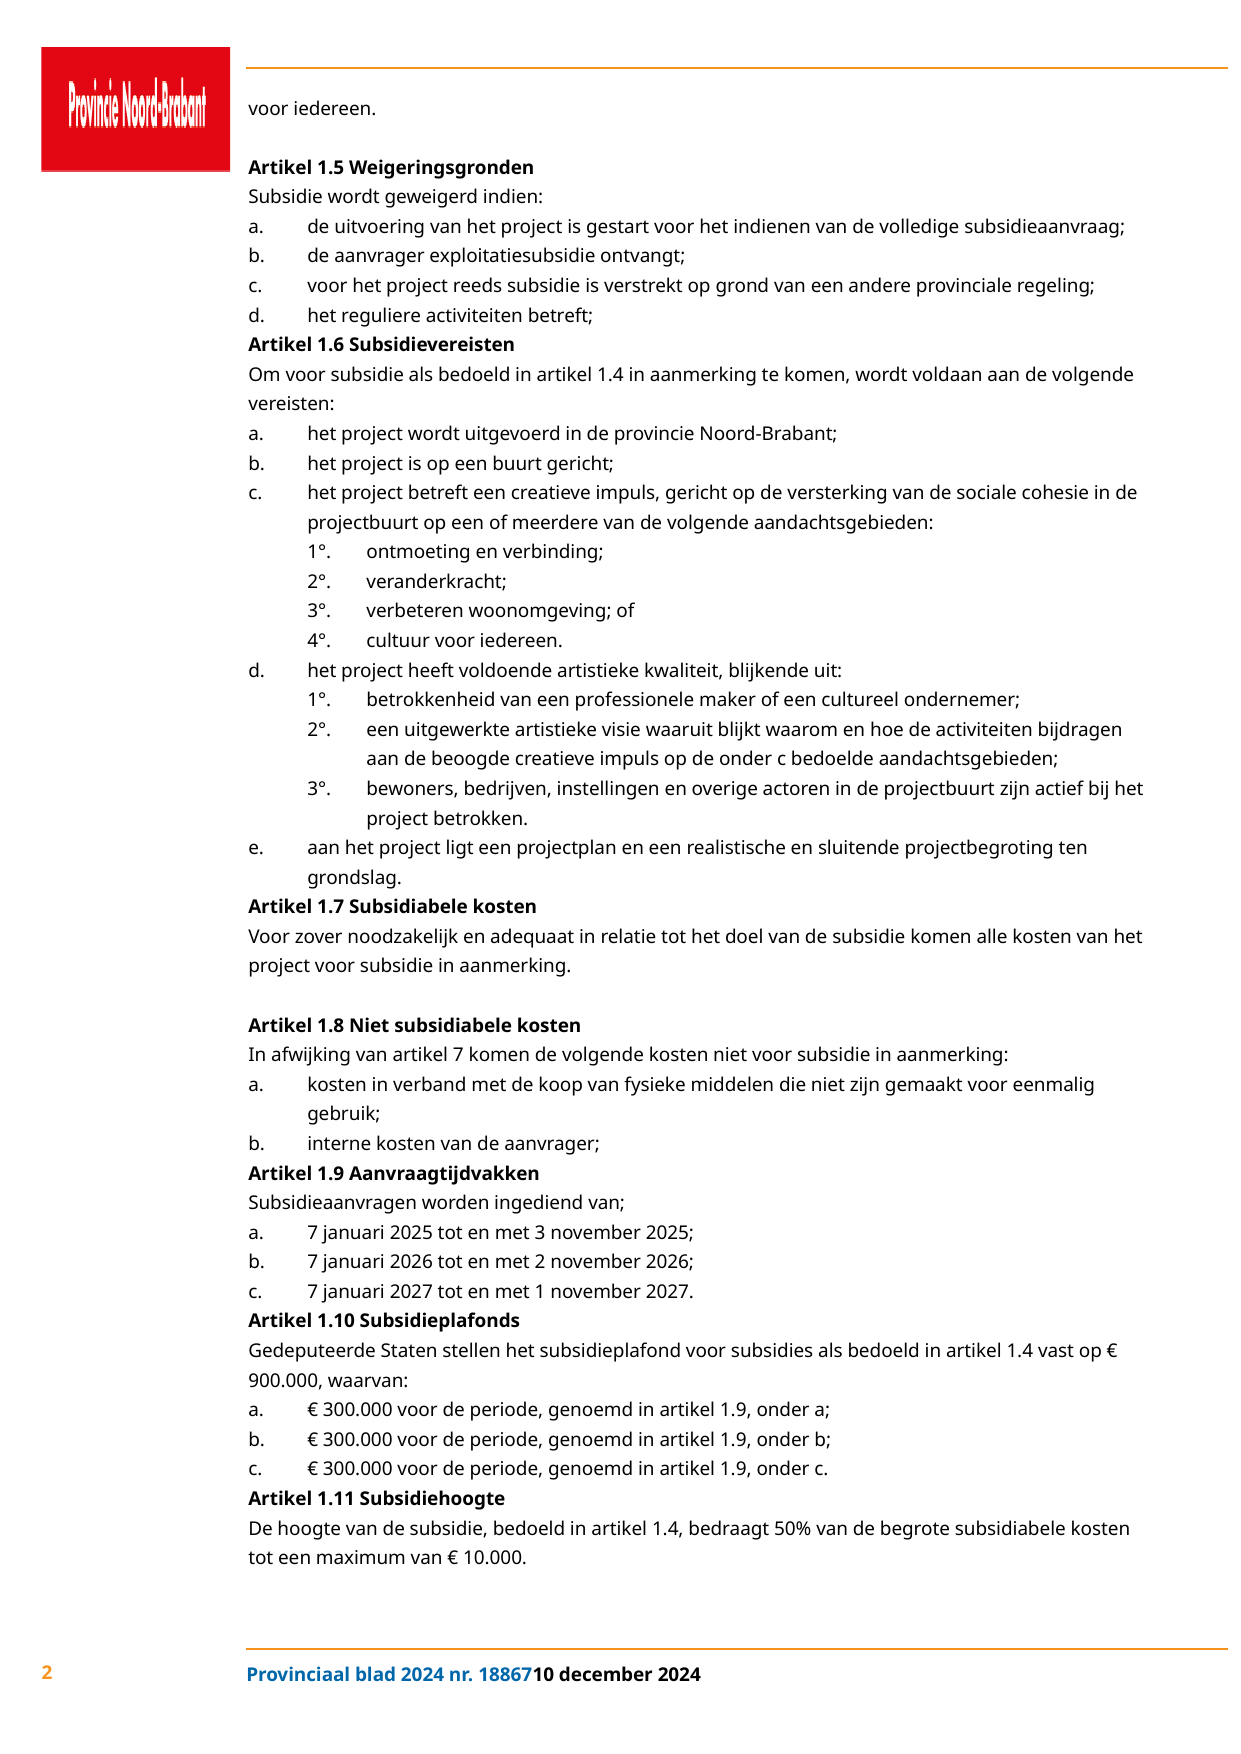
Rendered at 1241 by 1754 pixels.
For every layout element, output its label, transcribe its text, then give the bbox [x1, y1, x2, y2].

list betrokkenheid van een professionele maker of een cultureel ondernemer; [307, 686, 1152, 712]
list een uitgewerkte artistieke visie waaruit blijkt waarom en hoe de activiteiten bijdragen aan de beoogde creatieve impuls op de onder c bedoelde aandachtsgebieden; [307, 716, 1152, 771]
list kosten in verband met de koop van fysieke middelen die niet zijn gemaakt voor eenmalig gebruik; [248, 1071, 1152, 1126]
text Gedeputeerde Staten stellen het subsidieplafond voor subsidies als bedoeld in artikel 1.4 vast op € 900.000, waarvan: [248, 1337, 1152, 1393]
list de aanvrager exploitatiesubsidie ontvangt; [248, 243, 1152, 268]
list het project betreft een creatieve impuls, gericht op de versterking van de sociale cohesie in de projectbuurt op een of meerdere van de volgende aandachtsgebieden: [248, 479, 1152, 535]
text De hoogte van de subsidie, bedoeld in artikel 1.4, bedraagt 50% van de begrote subsidiabele kosten tot een maximum van € 10.000. [248, 1515, 1152, 1570]
text voor iedereen. [248, 95, 1152, 121]
text Artikel 1.6 Subsidievereisten [248, 331, 1152, 357]
list cultuur voor iedereen. [307, 627, 1152, 653]
text Artikel 1.7 Subsidiabele kosten [248, 893, 1152, 919]
list het project is op een buurt gericht; [248, 450, 1152, 476]
text Artikel 1.9 Aanvraagtijdvakken [248, 1160, 1152, 1186]
list veranderkracht; [307, 568, 1152, 594]
list aan het project ligt een projectplan en een realistische en sluitende projectbegroting ten grondslag. [248, 834, 1152, 890]
text Artikel 1.8 Niet subsidiabele kosten [248, 1012, 1152, 1038]
picture [41, 47, 231, 172]
list 7 januari 2027 tot en met 1 november 2027. [248, 1278, 1152, 1304]
text Voor zover noodzakelijk en adequaat in relatie tot het doel van de subsidie komen alle kosten van het project voor subsidie in aanmerking. [248, 923, 1152, 978]
list het project wordt uitgevoerd in de provincie Noord-Brabant; [248, 420, 1152, 446]
text Subsidie wordt geweigerd indien: [248, 183, 1152, 209]
list het reguliere activiteiten betreft; [248, 302, 1152, 328]
list 7 januari 2026 tot en met 2 november 2026; [248, 1248, 1152, 1274]
list ontmoeting en verbinding; [307, 538, 1152, 564]
list € 300.000 voor de periode, genoemd in artikel 1.9, onder c. [248, 1456, 1152, 1481]
list de uitvoering van het project is gestart voor het indienen van de volledige subsidieaanvraag; [248, 213, 1152, 239]
text In afwijking van artikel 7 komen de volgende kosten niet voor subsidie in aanmerking: [248, 1041, 1152, 1067]
list het project heeft voldoende artistieke kwaliteit, blijkende uit: [248, 657, 1152, 683]
text Artikel 1.10 Subsidieplafonds [248, 1308, 1152, 1333]
list € 300.000 voor de periode, genoemd in artikel 1.9, onder b; [248, 1426, 1152, 1452]
text Artikel 1.11 Subsidiehoogte [248, 1485, 1152, 1511]
list € 300.000 voor de periode, genoemd in artikel 1.9, onder a; [248, 1396, 1152, 1422]
list bewoners, bedrijven, instellingen en overige actoren in de projectbuurt zijn actief bij het project betrokken. [307, 775, 1152, 831]
list interne kosten van de aanvrager; [248, 1130, 1152, 1156]
list 7 januari 2025 tot en met 3 november 2025; [248, 1219, 1152, 1245]
list verbeteren woonomgeving; of [307, 598, 1152, 623]
text Subsidieaanvragen worden ingediend van; [248, 1189, 1152, 1215]
list voor het project reeds subsidie is verstrekt op grond van een andere provinciale regeling; [248, 272, 1152, 298]
text Artikel 1.5 Weigeringsgronden [248, 154, 1152, 180]
text Om voor subsidie als bedoeld in artikel 1.4 in aanmerking te komen, wordt voldaan aan de volgende vereisten: [248, 361, 1152, 416]
